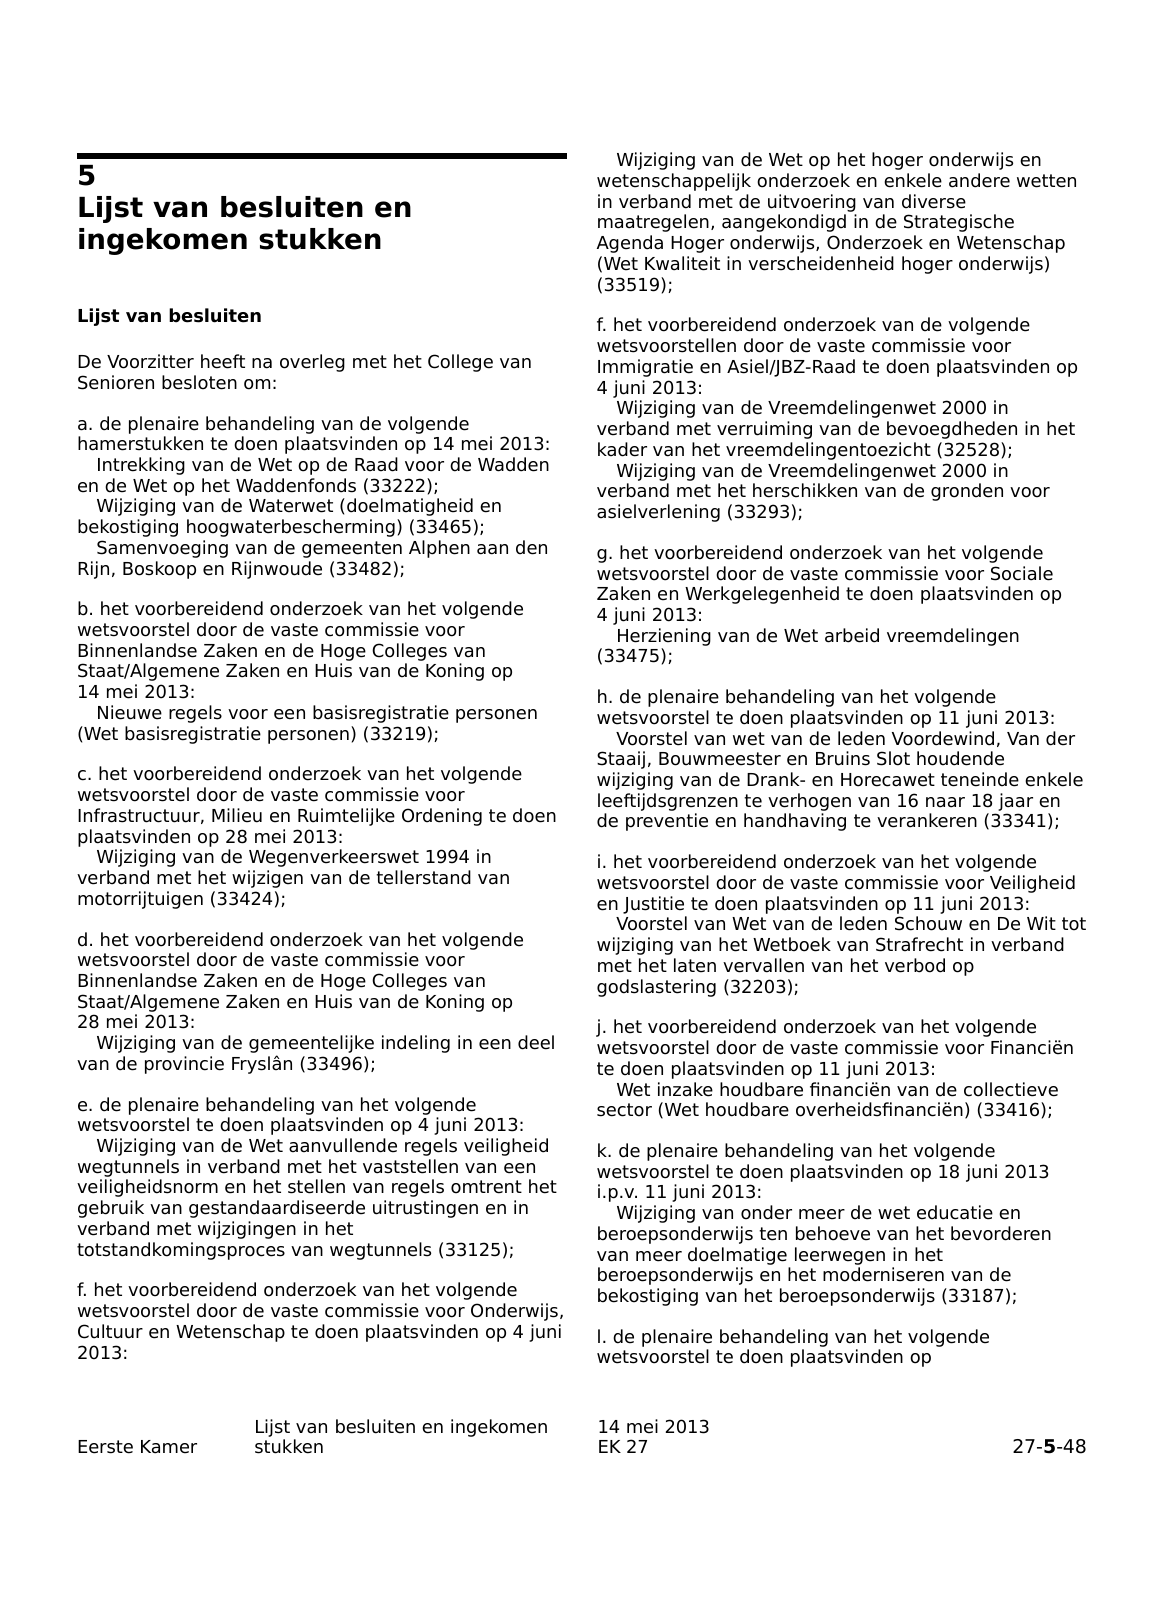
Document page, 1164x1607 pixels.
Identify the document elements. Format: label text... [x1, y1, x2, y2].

text f. het voorbereidend onderzoek van het volgende wetsvoorstel door de vaste commissie voor Onderwijs, Cultuur en Wetenschap te doen plaatsvinden op 4 juni 2013: [77, 1280, 567, 1363]
text Wijziging van de Wet op het hoger onderwijs en wetenschappelijk onderzoek en enkele andere wetten in verband met de uitvoering van diverse maatregelen, aangekondigd in de Strategische Agenda Hoger onderwijs, Onderzoek en Wetenschap (Wet Kwaliteit in verscheidenheid hoger onderwijs) (33519); [596, 150, 1087, 295]
text Wijziging van onder meer de wet educatie en beroepsonderwijs ten behoeve van het bevorderen van meer doelmatige leerwegen in het beroepsonderwijs en het moderniseren van de bekostiging van het beroepsonderwijs (33187); [596, 1203, 1087, 1307]
text Herziening van de Wet arbeid vreemdelingen (33475); [596, 626, 1087, 667]
text Intrekking van de Wet op de Raad voor de Wadden en de Wet op het Waddenfonds (33222); [77, 455, 567, 496]
text Wet inzake houdbare financiën van de collectieve sector (Wet houdbare overheidsfinanciën) (33416); [596, 1079, 1087, 1121]
subtitle Lijst van besluiten [77, 306, 567, 327]
text Wijziging van de gemeentelijke indeling in een deel van de provincie Fryslân (33496); [77, 1033, 567, 1074]
text Wijziging van de Wegenverkeerswet 1994 in verband met het wijzigen van de tellerstand van motorrijtuigen (33424); [77, 847, 567, 909]
text j. het voorbereidend onderzoek van het volgende wetsvoorstel door de vaste commissie voor Financiën te doen plaatsvinden op 11 juni 2013: [596, 1017, 1087, 1079]
text Voorstel van Wet van de leden Schouw en De Wit tot wijziging van het Wetboek van Strafrecht in verband met het laten vervallen van het verbod op godslastering (32203); [596, 914, 1087, 997]
text De Voorzitter heeft na overleg met het College van Senioren besloten om: [77, 352, 567, 393]
text Wijziging van de Wet aanvullende regels veiligheid wegtunnels in verband met het vaststellen van een veiligheidsnorm en het stellen van regels omtrent het gebruik van gestandaardiseerde uitrustingen en in verband met wijzigingen in het totstandkomingsproces van wegtunnels (33125); [77, 1136, 567, 1260]
text Samenvoeging van de gemeenten Alphen aan den Rijn, Boskoop en Rijnwoude (33482); [77, 538, 567, 579]
text Wijziging van de Vreemdelingenwet 2000 in verband met het herschikken van de gronden voor asielverlening (33293); [596, 460, 1087, 523]
text b. het voorbereidend onderzoek van het volgende wetsvoorstel door de vaste commissie voor Binnenlandse Zaken en de Hoge Colleges van Staat/Algemene Zaken en Huis van de Koning op 14 mei 2013: [77, 599, 567, 703]
text i. het voorbereidend onderzoek van het volgende wetsvoorstel door de vaste commissie voor Veiligheid en Justitie te doen plaatsvinden op 11 juni 2013: [596, 852, 1087, 914]
text a. de plenaire behandeling van de volgende hamerstukken te doen plaatsvinden op 14 mei 2013: [77, 413, 567, 455]
text Wijziging van de Waterwet (doelmatigheid en bekostiging hoogwaterbescherming) (33465); [77, 496, 567, 538]
text Wijziging van de Vreemdelingenwet 2000 in verband met verruiming van de bevoegdheden in het kader van het vreemdelingentoezicht (32528); [596, 398, 1087, 460]
text f. het voorbereidend onderzoek van de volgende wetsvoorstellen door de vaste commissie voor Immigratie en Asiel/JBZ-Raad te doen plaatsvinden op 4 juni 2013: [596, 315, 1087, 398]
text Nieuwe regels voor een basisregistratie personen (Wet basisregistratie personen) (33219); [77, 703, 567, 744]
text h. de plenaire behandeling van het volgende wetsvoorstel te doen plaatsvinden op 11 juni 2013: [596, 687, 1087, 728]
text c. het voorbereidend onderzoek van het volgende wetsvoorstel door de vaste commissie voor Infrastructuur, Milieu en Ruimtelijke Ordening te doen plaatsvinden op 28 mei 2013: [77, 764, 567, 847]
text d. het voorbereidend onderzoek van het volgende wetsvoorstel door de vaste commissie voor Binnenlandse Zaken en de Hoge Colleges van Staat/Algemene Zaken en Huis van de Koning op 28 mei 2013: [77, 929, 567, 1033]
title 5 Lijst van besluiten en ingekomen stukken [77, 159, 567, 256]
text k. de plenaire behandeling van het volgende wetsvoorstel te doen plaatsvinden op 18 juni 2013 i.p.v. 11 juni 2013: [596, 1141, 1087, 1203]
text e. de plenaire behandeling van het volgende wetsvoorstel te doen plaatsvinden op 4 juni 2013: [77, 1094, 567, 1136]
text g. het voorbereidend onderzoek van het volgende wetsvoorstel door de vaste commissie voor Sociale Zaken en Werkgelegenheid te doen plaatsvinden op 4 juni 2013: [596, 543, 1087, 626]
text l. de plenaire behandeling van het volgende wetsvoorstel te doen plaatsvinden op [596, 1327, 1087, 1368]
text Voorstel van wet van de leden Voordewind, Van der Staaij, Bouwmeester en Bruins Slot houdende wijziging van de Drank- en Horecawet teneinde enkele leeftijdsgrenzen te verhogen van 16 naar 18 jaar en de preventie en handhaving te verankeren (33341); [596, 728, 1087, 832]
